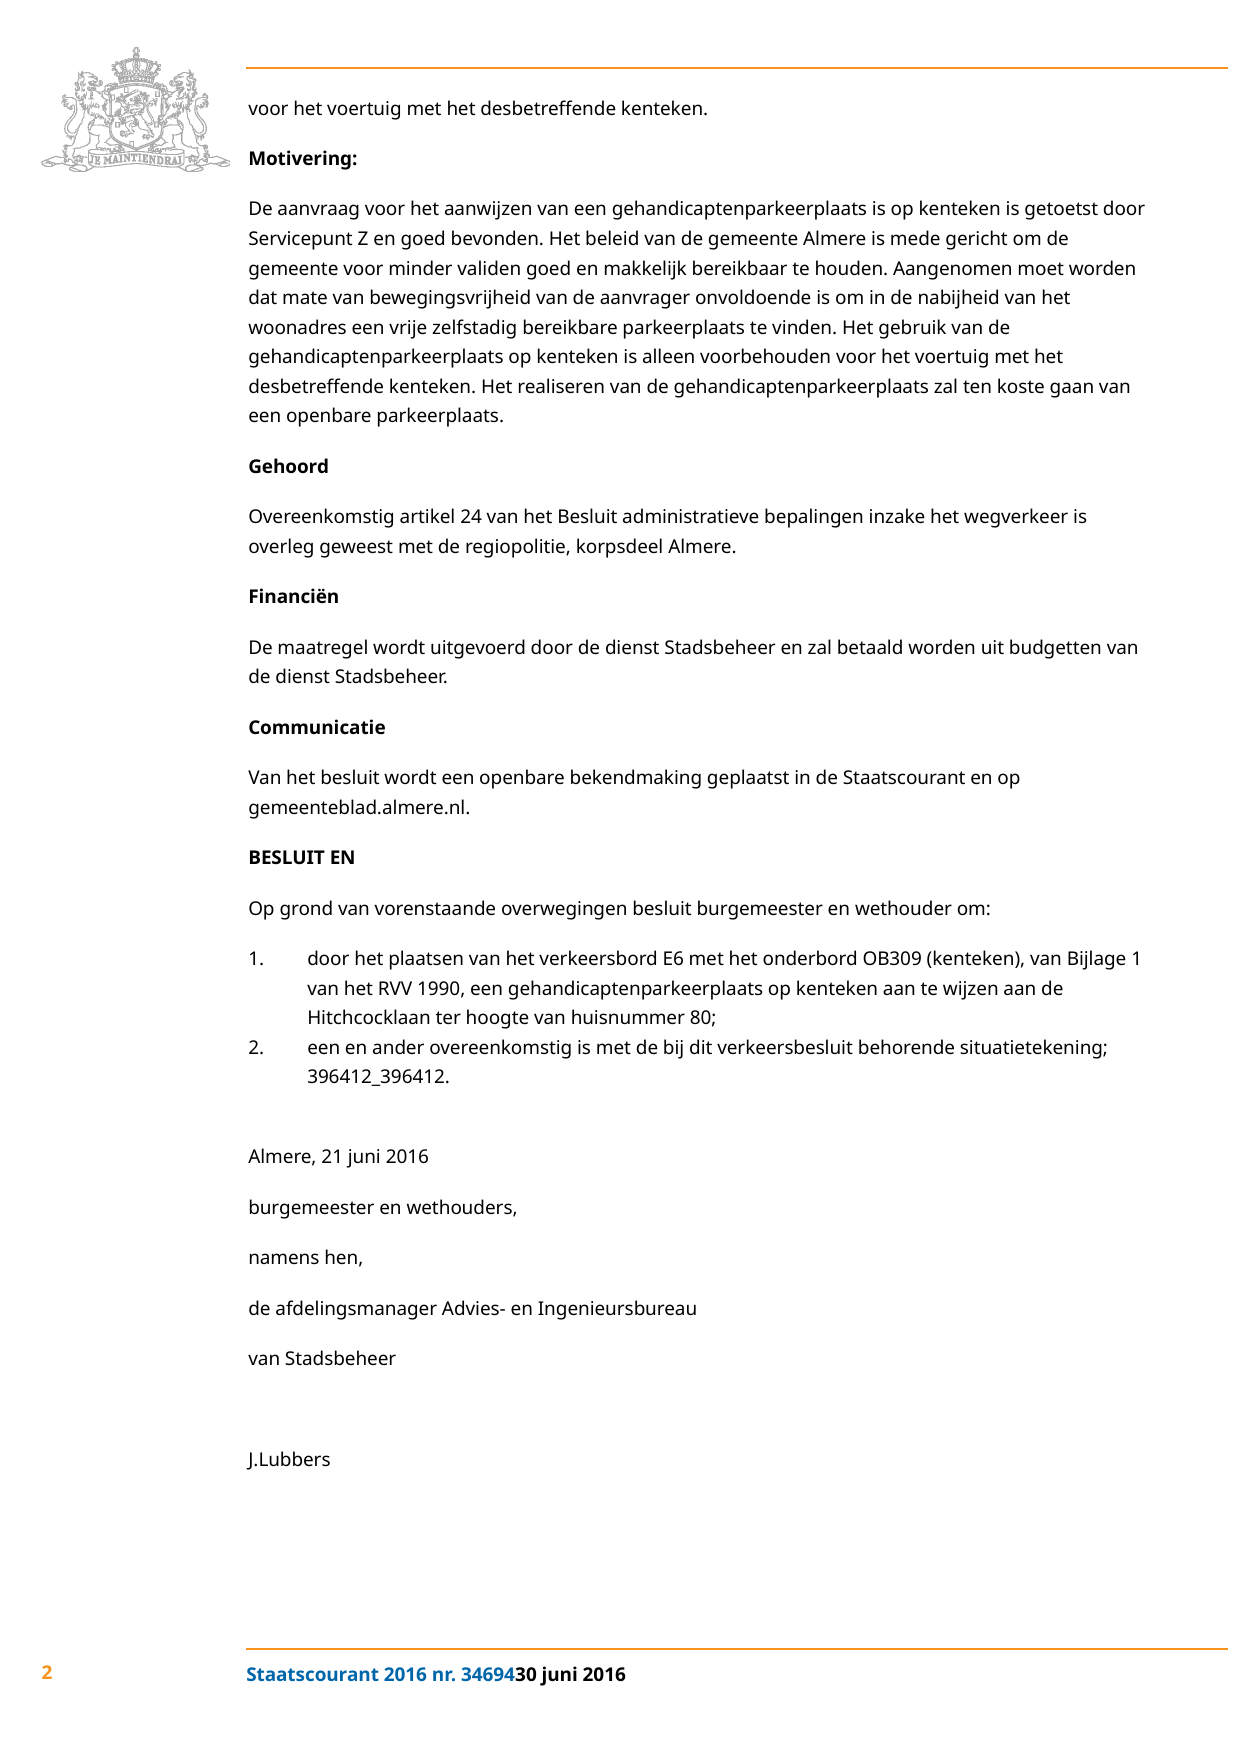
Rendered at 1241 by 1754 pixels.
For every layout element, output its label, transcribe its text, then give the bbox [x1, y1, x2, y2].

text Almere, 21 juni 2016 [248, 1143, 1152, 1169]
text voor het voertuig met het desbetreffende kenteken. [248, 95, 1152, 121]
list een en ander overeenkomstig is met de bij dit verkeersbesluit behorende situatietekening; 396412_396412. [248, 1034, 1152, 1089]
text Communicatie [248, 714, 1152, 740]
text De maatregel wordt uitgevoerd door de dienst Stadsbeheer en zal betaald worden uit budgetten van de dienst Stadsbeheer. [248, 634, 1152, 689]
text namens hen, [248, 1244, 1152, 1270]
text J.Lubbers [248, 1446, 1152, 1472]
picture [41, 47, 231, 172]
text De aanvraag voor het aanwijzen van een gehandicaptenparkeerplaats is op kenteken is getoetst door Servicepunt Z en goed bevonden. Het beleid van de gemeente Almere is mede gericht om de gemeente voor minder validen goed en makkelijk bereikbaar te houden. Aangenomen moet worden dat mate van bewegingsvrijheid van de aanvrager onvoldoende is om in de nabijheid van het woonadres een vrije zelfstadig bereikbare parkeerplaats te vinden. Het gebruik van de gehandicaptenparkeerplaats op kenteken is alleen voorbehouden voor het voertuig met het desbetreffende kenteken. Het realiseren van de gehandicaptenparkeerplaats zal ten koste gaan van een openbare parkeerplaats. [248, 196, 1152, 428]
text Gehoord [248, 453, 1152, 479]
text Financiën [248, 583, 1152, 609]
text burgemeester en wethouders, [248, 1194, 1152, 1220]
text de afdelingsmanager Advies- en Ingenieursbureau [248, 1295, 1152, 1321]
list door het plaatsen van het verkeersbord E6 met het onderbord OB309 (kenteken), van Bijlage 1 van het RVV 1990, een gehandicaptenparkeerplaats op kenteken aan te wijzen aan de Hitchcocklaan ter hoogte van huisnummer 80; [248, 945, 1152, 1030]
text Op grond van vorenstaande overwegingen besluit burgemeester en wethouder om: [248, 895, 1152, 921]
text Overeenkomstig artikel 24 van het Besluit administratieve bepalingen inzake het wegverkeer is overleg geweest met de regiopolitie, korpsdeel Almere. [248, 503, 1152, 559]
text BESLUIT EN [248, 844, 1152, 870]
text van Stadsbeheer [248, 1345, 1152, 1371]
text Motivering: [248, 145, 1152, 171]
text Van het besluit wordt een openbare bekendmaking geplaatst in de Staatscourant en op gemeenteblad.almere.nl. [248, 764, 1152, 820]
